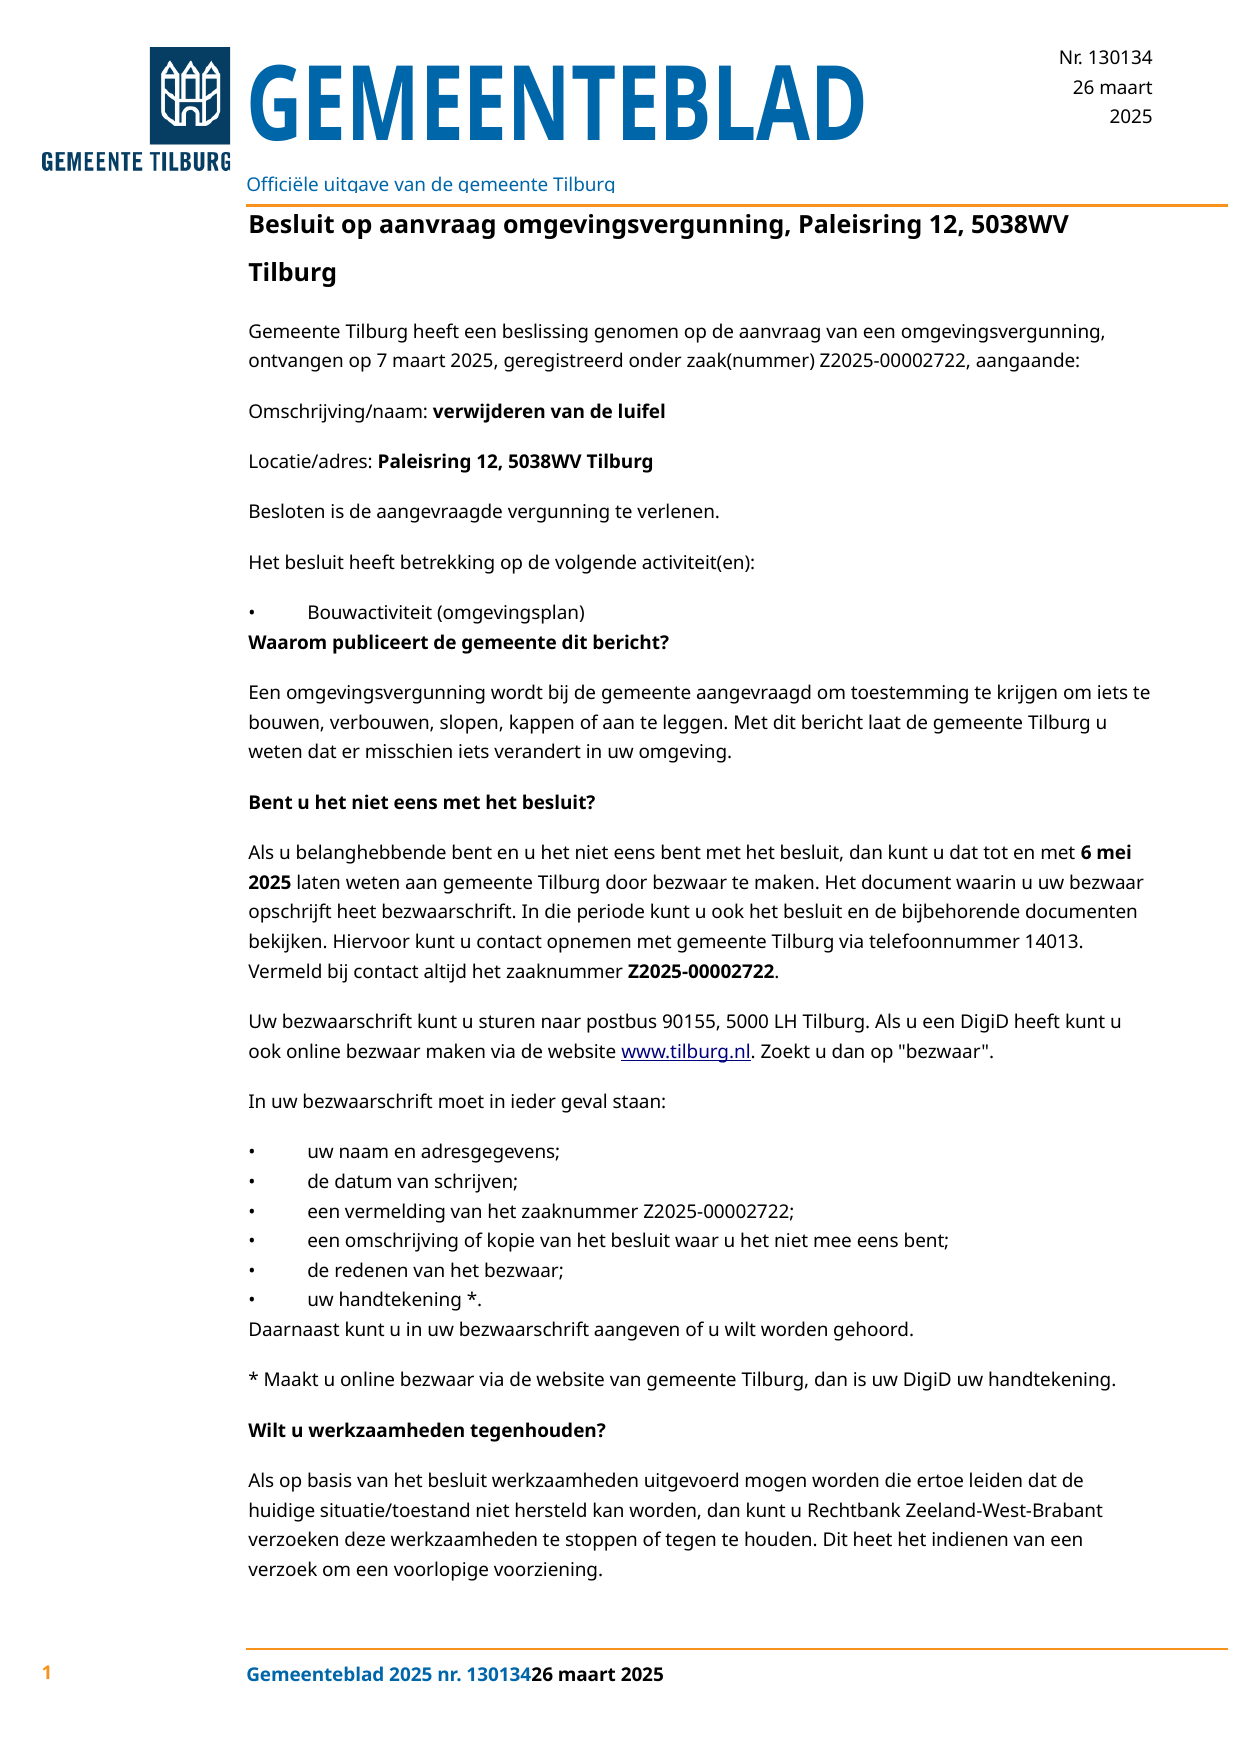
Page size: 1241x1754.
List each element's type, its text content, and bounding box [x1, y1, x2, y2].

text Besloten is de aangevraagde vergunning te verlenen. [248, 499, 1152, 524]
text Bent u het niet eens met het besluit? [248, 789, 1152, 815]
list de datum van schrijven; [248, 1168, 1152, 1194]
text Een omgevingsvergunning wordt bij de gemeente aangevraagd om toestemming te krijgen om iets te bouwen, verbouwen, slopen, kappen of aan te leggen. Met dit bericht laat de gemeente Tilburg u weten dat er misschien iets verandert in uw omgeving. [248, 679, 1152, 764]
text Locatie/adres: Paleisring 12, 5038WV Tilburg [248, 448, 1152, 474]
list uw naam en adresgegevens; [248, 1139, 1152, 1164]
text Besluit op aanvraag omgevingsvergunning, Paleisring 12, 5038WV Tilburg [248, 207, 1152, 288]
text In uw bezwaarschrift moet in ieder geval staan: [248, 1088, 1152, 1114]
text Het besluit heeft betrekking op de volgende activiteit(en): [248, 549, 1152, 575]
list uw handtekening *. [248, 1287, 1152, 1312]
text Als u belanghebbende bent en u het niet eens bent met het besluit, dan kunt u dat tot en met 6 mei 2025 laten weten aan gemeente Tilburg door bezwaar te maken. Het document waarin u uw bezwaar opschrijft heet bezwaarschrift. In die periode kunt u ook het besluit en de bijbehorende documenten bekijken. Hiervoor kunt u contact opnemen met gemeente Tilburg via telefoonnummer 14013. Vermeld bij contact altijd het zaaknummer Z2025-00002722. [248, 839, 1152, 984]
text Waarom publiceert de gemeente dit bericht? [248, 629, 1152, 655]
text Als op basis van het besluit werkzaamheden uitgevoerd mogen worden die ertoe leiden dat de huidige situatie/toestand niet hersteld kan worden, dan kunt u Rechtbank Zeeland-West-Brabant verzoeken deze werkzaamheden te stoppen of tegen te houden. Dit heet het indienen van een verzoek om een voorlopige voorziening. [248, 1467, 1152, 1582]
picture [41, 47, 231, 172]
list een omschrijving of kopie van het besluit waar u het niet mee eens bent; [248, 1227, 1152, 1253]
text Gemeente Tilburg heeft een beslissing genomen op de aanvraag van een omgevingsvergunning, ontvangen op 7 maart 2025, geregistreerd onder zaak(nummer) Z2025-00002722, aangaande: [248, 318, 1152, 373]
text Uw bezwaarschrift kunt u sturen naar postbus 90155, 5000 LH Tilburg. Als u een DigiD heeft kunt u ook online bezwaar maken via de website www.tilburg.nl. Zoekt u dan op "bezwaar". [248, 1008, 1152, 1064]
list een vermelding van het zaaknummer Z2025-00002722; [248, 1198, 1152, 1224]
list de redenen van het bezwaar; [248, 1257, 1152, 1283]
list Bouwactiviteit (omgevingsplan) [248, 599, 1152, 625]
text Daarnaast kunt u in uw bezwaarschrift aangeven of u wilt worden gehoord. [248, 1316, 1152, 1342]
text Omschrijving/naam: verwijderen van de luifel [248, 398, 1152, 424]
text * Maakt u online bezwaar via de website van gemeente Tilburg, dan is uw DigiD uw handtekening. [248, 1367, 1152, 1392]
text Wilt u werkzaamheden tegenhouden? [248, 1417, 1152, 1443]
